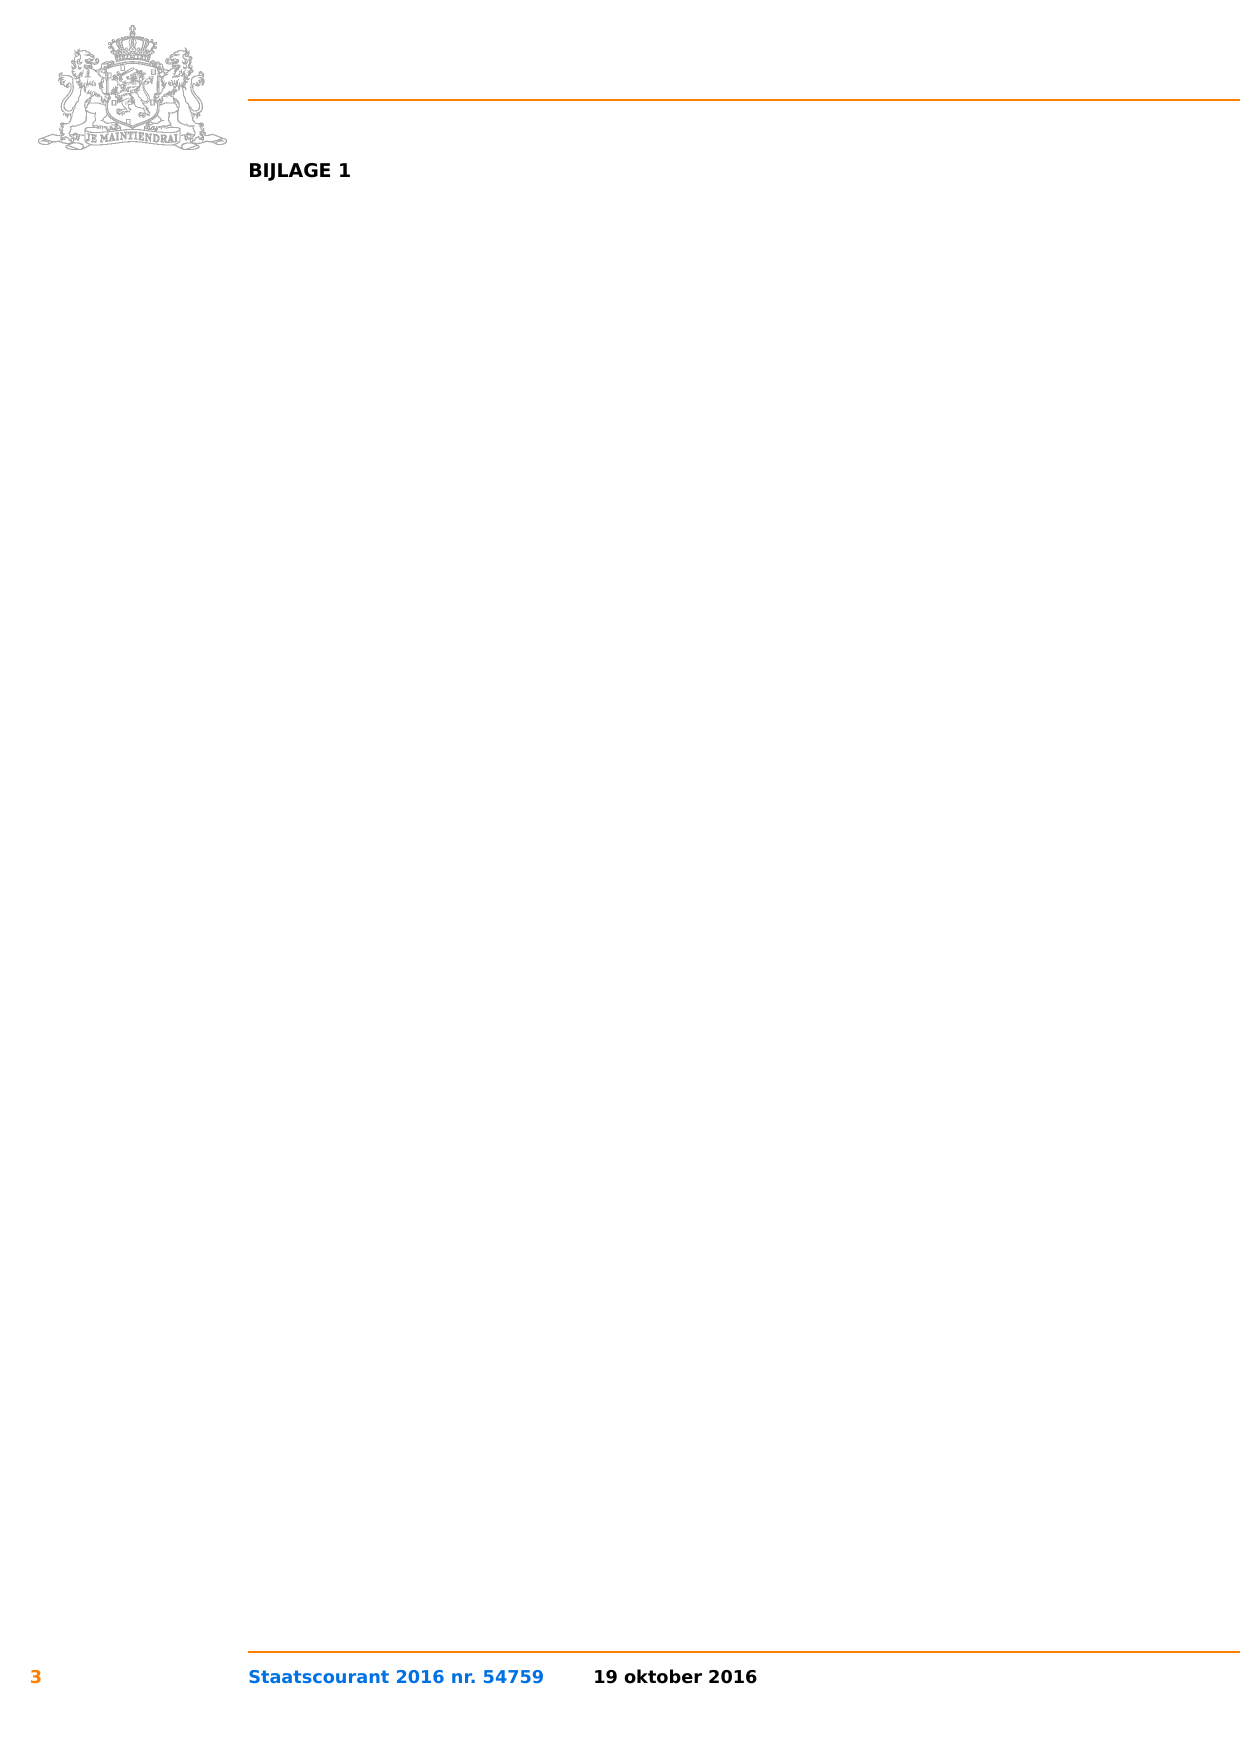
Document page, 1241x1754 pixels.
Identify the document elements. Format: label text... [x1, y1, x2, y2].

picture [38, 25, 227, 150]
subtitle BIJLAGE 1 [248, 160, 1163, 182]
